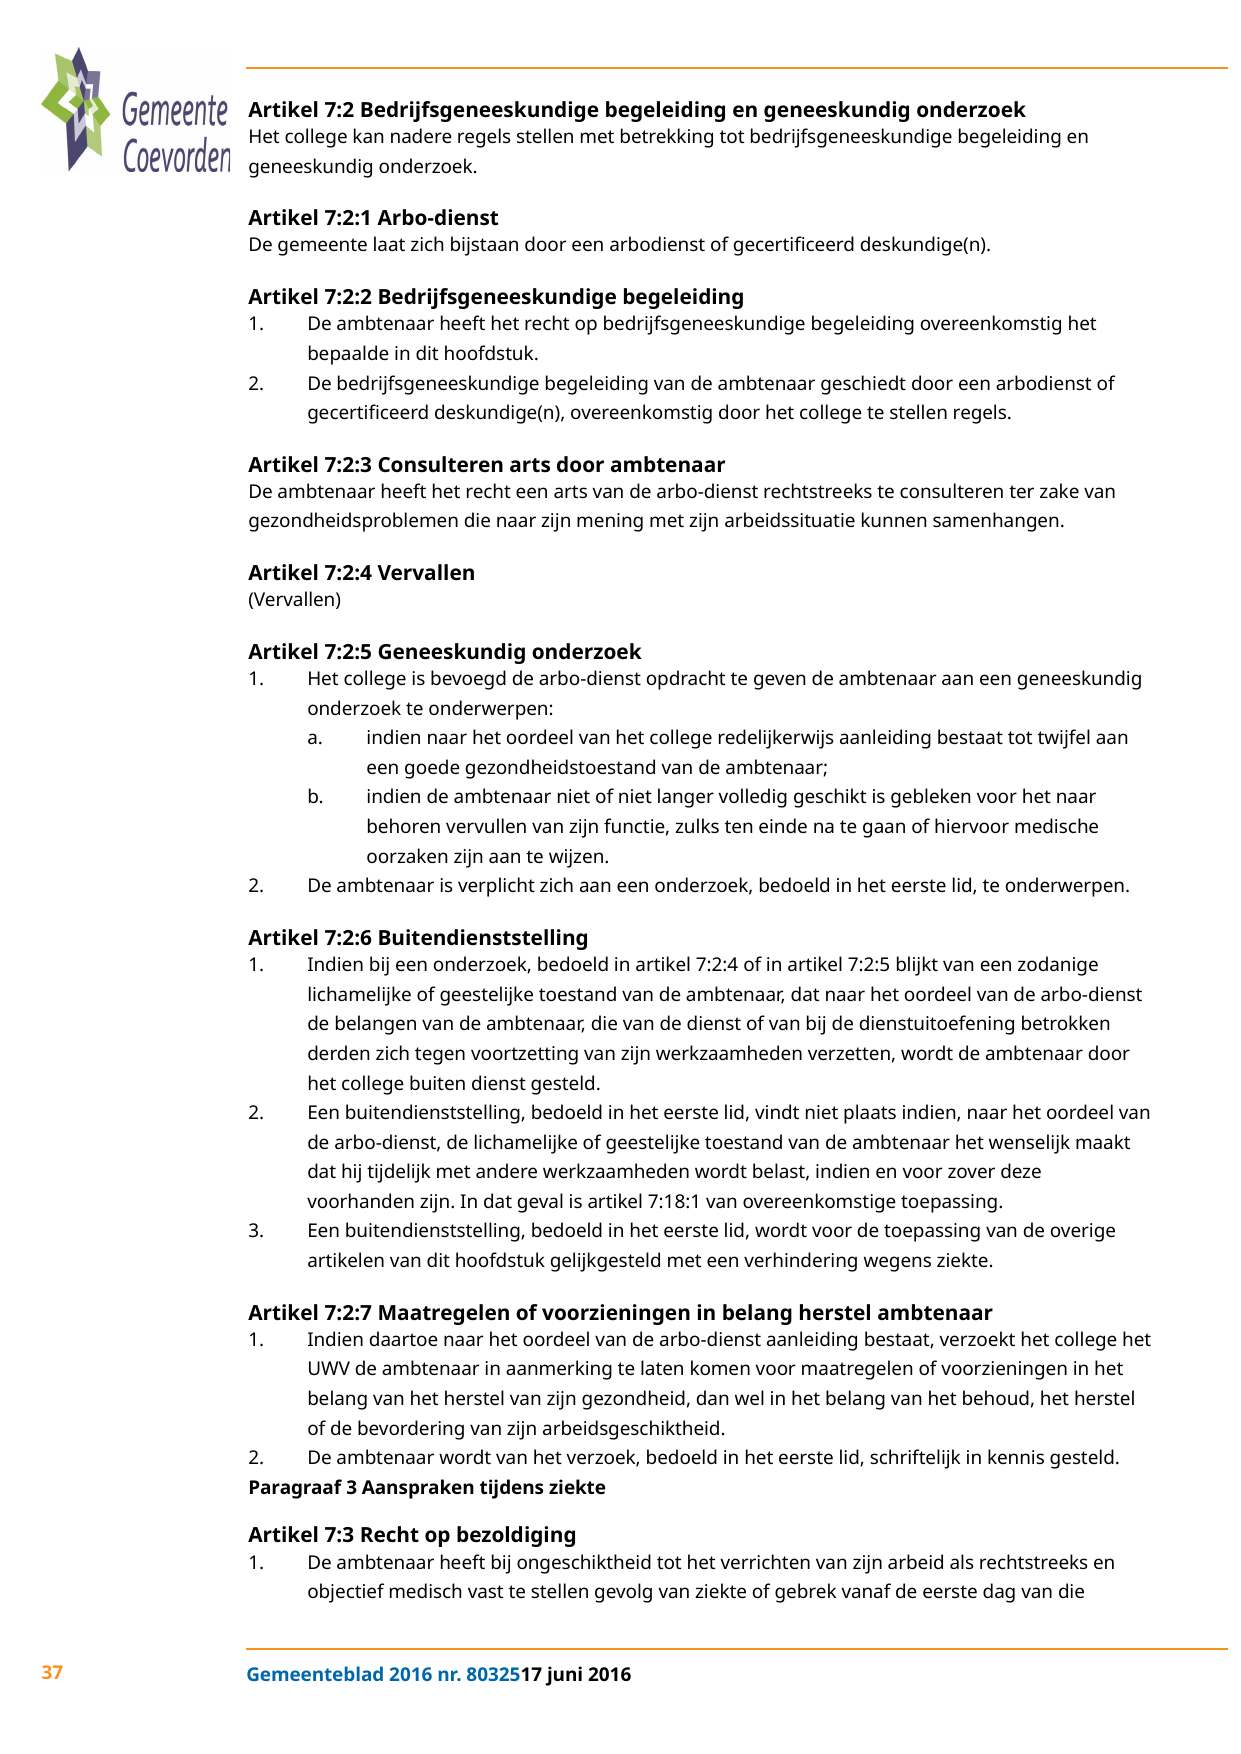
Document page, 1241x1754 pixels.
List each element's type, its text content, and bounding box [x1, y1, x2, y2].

text Het college kan nadere regels stellen met betrekking tot bedrijfsgeneeskundige begeleiding en geneeskundig onderzoek. [248, 123, 1152, 178]
list De bedrijfsgeneeskundige begeleiding van de ambtenaar geschiedt door een arbodienst of gecertificeerd deskundige(n), overeenkomstig door het college te stellen regels. [248, 370, 1152, 425]
list Een buitendienststelling, bedoeld in het eerste lid, wordt voor de toepassing van de overige artikelen van dit hoofdstuk gelijkgesteld met een verhindering wegens ziekte. [248, 1218, 1152, 1273]
text Paragraaf 3 Aanspraken tijdens ziekte [248, 1474, 1152, 1500]
text Artikel 7:2:2 Bedrijfsgeneeskundige begeleiding [248, 282, 1152, 311]
list Indien daartoe naar het oordeel van de arbo-dienst aanleiding bestaat, verzoekt het college het UWV de ambtenaar in aanmerking te laten komen voor maatregelen of voorzieningen in het belang van het herstel van zijn gezondheid, dan wel in het belang van het behoud, het herstel of de bevordering van zijn arbeidsgeschiktheid. [248, 1326, 1152, 1441]
text Artikel 7:2:5 Geneeskundig onderzoek [248, 637, 1152, 665]
text Artikel 7:2:1 Arbo-dienst [248, 203, 1152, 232]
list De ambtenaar heeft bij ongeschiktheid tot het verrichten van zijn arbeid als rechtstreeks en objectief medisch vast te stellen gevolg van ziekte of gebrek vanaf de eerste dag van die [248, 1549, 1152, 1604]
list Het college is bevoegd de arbo-dienst opdracht te geven de ambtenaar aan een geneeskundig onderzoek te onderwerpen: [248, 665, 1152, 721]
text Artikel 7:2:7 Maatregelen of voorzieningen in belang herstel ambtenaar [248, 1298, 1152, 1326]
text Artikel 7:2 Bedrijfsgeneeskundige begeleiding en geneeskundig onderzoek [248, 95, 1152, 123]
text De gemeente laat zich bijstaan door een arbodienst of gecertificeerd deskundige(n). [248, 232, 1152, 257]
list De ambtenaar is verplicht zich aan een onderzoek, bedoeld in het eerste lid, te onderwerpen. [248, 872, 1152, 898]
text Artikel 7:2:6 Buitendienststelling [248, 923, 1152, 951]
text Artikel 7:3 Recht op bezoldiging [248, 1521, 1152, 1549]
text Artikel 7:2:4 Vervallen [248, 558, 1152, 587]
list Een buitendienststelling, bedoeld in het eerste lid, vindt niet plaats indien, naar het oordeel van de arbo-dienst, de lichamelijke of geestelijke toestand van de ambtenaar het wenselijk maakt dat hij tijdelijk met andere werkzaamheden wordt belast, indien en voor zover deze voorhanden zijn. In dat geval is artikel 7:18:1 van overeenkomstige toepassing. [248, 1099, 1152, 1214]
list Indien bij een onderzoek, bedoeld in artikel 7:2:4 of in artikel 7:2:5 blijkt van een zodanige lichamelijke of geestelijke toestand van de ambtenaar, dat naar het oordeel van de arbo-dienst de belangen van de ambtenaar, die van de dienst of van bij de dienstuitoefening betrokken derden zich tegen voortzetting van zijn werkzaamheden verzetten, wordt de ambtenaar door het college buiten dienst gesteld. [248, 951, 1152, 1095]
text De ambtenaar heeft het recht een arts van de arbo-dienst rechtstreeks te consulteren ter zake van gezondheidsproblemen die naar zijn mening met zijn arbeidssituatie kunnen samenhangen. [248, 478, 1152, 533]
picture [41, 47, 231, 172]
list De ambtenaar wordt van het verzoek, bedoeld in het eerste lid, schriftelijk in kennis gesteld. [248, 1444, 1152, 1470]
list indien naar het oordeel van het college redelijkerwijs aanleiding bestaat tot twijfel aan een goede gezondheidstoestand van de ambtenaar; [307, 724, 1152, 780]
text (Vervallen) [248, 587, 1152, 612]
text Artikel 7:2:3 Consulteren arts door ambtenaar [248, 450, 1152, 478]
list indien de ambtenaar niet of niet langer volledig geschikt is gebleken voor het naar behoren vervullen van zijn functie, zulks ten einde na te gaan of hiervoor medische oorzaken zijn aan te wijzen. [307, 784, 1152, 869]
list De ambtenaar heeft het recht op bedrijfsgeneeskundige begeleiding overeenkomstig het bepaalde in dit hoofdstuk. [248, 311, 1152, 366]
